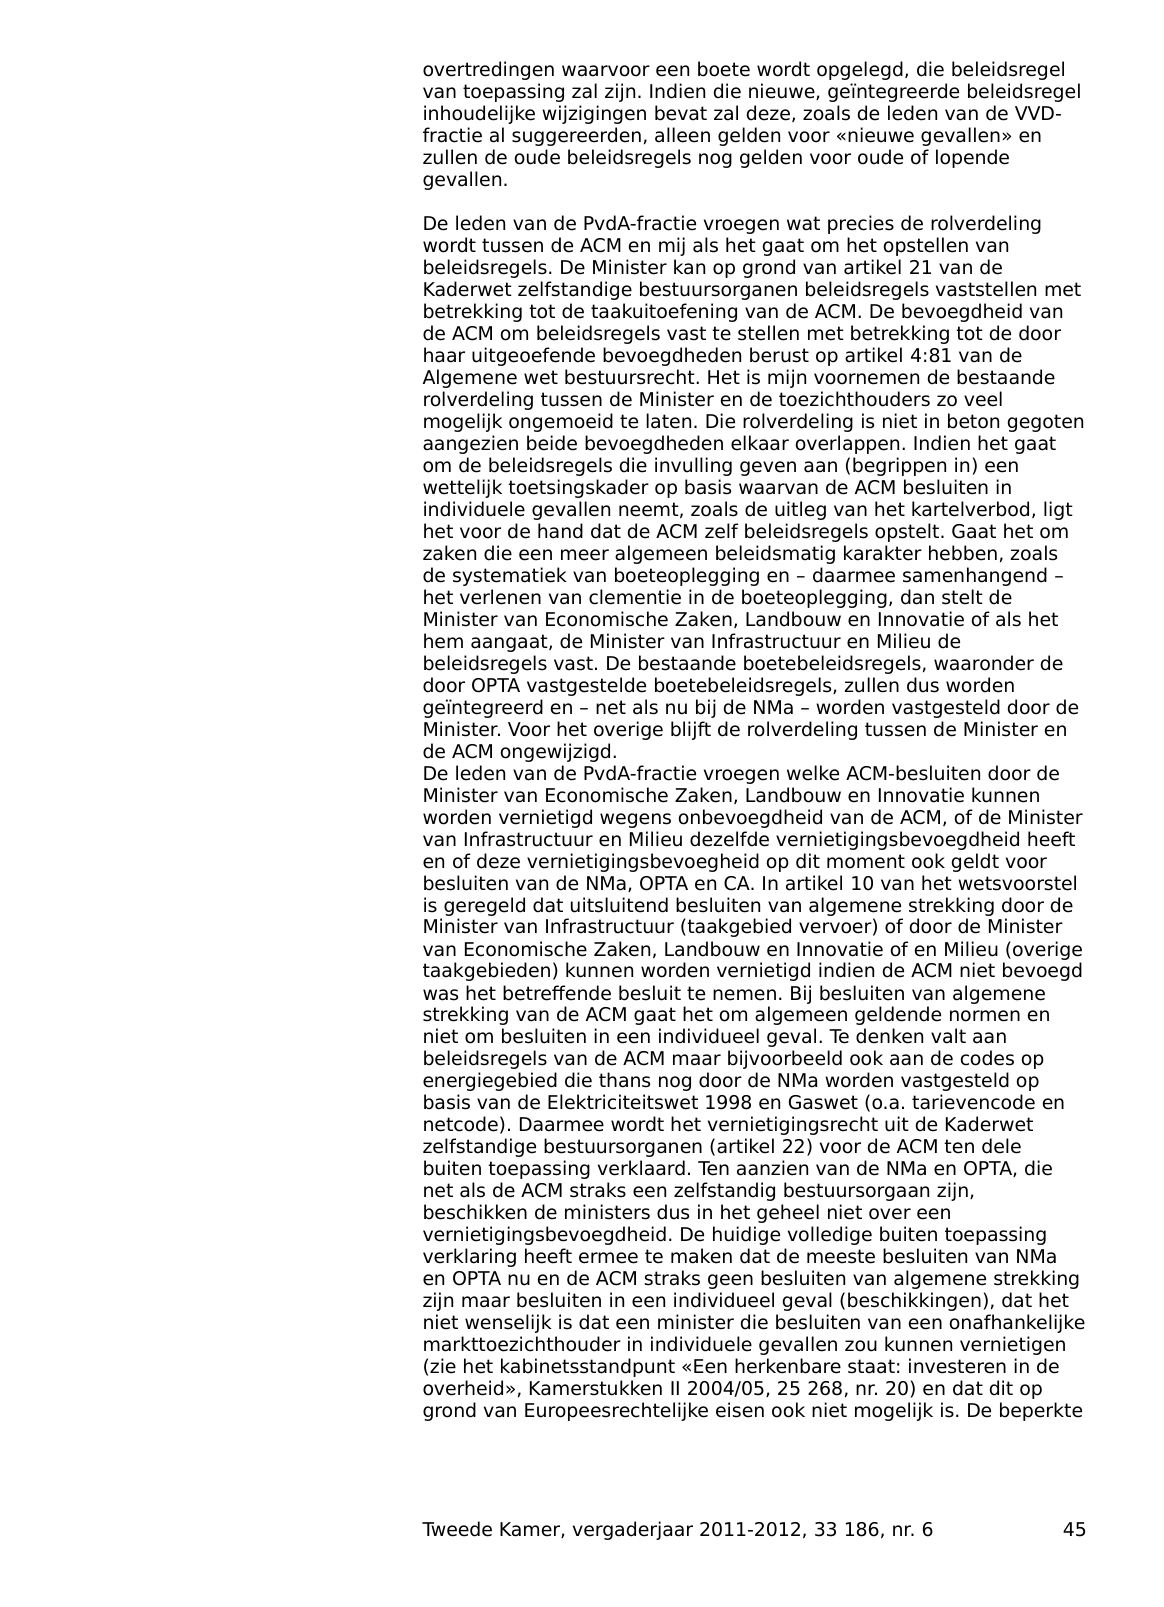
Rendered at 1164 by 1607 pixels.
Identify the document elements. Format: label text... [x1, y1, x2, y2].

text overtredingen waarvoor een boete wordt opgelegd, die beleidsregel van toepassing zal zijn. Indien die nieuwe, geïntegreerde beleidsregel inhoudelijke wijzigingen bevat zal deze, zoals de leden van de VVD-fractie al suggereerden, alleen gelden voor «nieuwe gevallen» en zullen de oude beleidsregels nog gelden voor oude of lopende gevallen. [422, 59, 1087, 191]
text De leden van de PvdA-fractie vroegen welke ACM-besluiten door de Minister van Economische Zaken, Landbouw en Innovatie kunnen worden vernietigd wegens onbevoegdheid van de ACM, of de Minister van Infrastructuur en Milieu dezelfde vernietigingsbevoegdheid heeft en of deze vernietigingsbevoegheid op dit moment ook geldt voor besluiten van de NMa, OPTA en CA. In artikel 10 van het wetsvoorstel is geregeld dat uitsluitend besluiten van algemene strekking door de Minister van Infrastructuur (taakgebied vervoer) of door de Minister van Economische Zaken, Landbouw en Innovatie of en Milieu (overige taakgebieden) kunnen worden vernietigd indien de ACM niet bevoegd was het betreffende besluit te nemen. Bij besluiten van algemene strekking van de ACM gaat het om algemeen geldende normen en niet om besluiten in een individueel geval. Te denken valt aan beleidsregels van de ACM maar bijvoorbeeld ook aan de codes op energiegebied die thans nog door de NMa worden vastgesteld op basis van de Elektriciteitswet 1998 en Gaswet (o.a. tarievencode en netcode). Daarmee wordt het vernietigingsrecht uit de Kaderwet zelfstandige bestuursorganen (artikel 22) voor de ACM ten dele buiten toepassing verklaard. Ten aanzien van de NMa en OPTA, die net als de ACM straks een zelfstandig bestuursorgaan zijn, beschikken de ministers dus in het geheel niet over een vernietigingsbevoegdheid. De huidige volledige buiten toepassing verklaring heeft ermee te maken dat de meeste besluiten van NMa en OPTA nu en de ACM straks geen besluiten van algemene strekking zijn maar besluiten in een individueel geval (beschikkingen), dat het niet wenselijk is dat een minister die besluiten van een onafhankelijke markttoezichthouder in individuele gevallen zou kunnen vernietigen (zie het kabinetsstandpunt «Een herkenbare staat: investeren in de overheid», Kamerstukken II 2004/05, 25 268, nr. 20) en dat dit op grond van Europeesrechtelijke eisen ook niet mogelijk is. De beperkte [422, 763, 1087, 1422]
text De leden van de PvdA-fractie vroegen wat precies de rolverdeling wordt tussen de ACM en mij als het gaat om het opstellen van beleidsregels. De Minister kan op grond van artikel 21 van de Kaderwet zelfstandige bestuursorganen beleidsregels vaststellen met betrekking tot de taakuitoefening van de ACM. De bevoegdheid van de ACM om beleidsregels vast te stellen met betrekking tot de door haar uitgeoefende bevoegdheden berust op artikel 4:81 van de Algemene wet bestuursrecht. Het is mijn voornemen de bestaande rolverdeling tussen de Minister en de toezichthouders zo veel mogelijk ongemoeid te laten. Die rolverdeling is niet in beton gegoten aangezien beide bevoegdheden elkaar overlappen. Indien het gaat om de beleidsregels die invulling geven aan (begrippen in) een wettelijk toetsingskader op basis waarvan de ACM besluiten in individuele gevallen neemt, zoals de uitleg van het kartelverbod, ligt het voor de hand dat de ACM zelf beleidsregels opstelt. Gaat het om zaken die een meer algemeen beleidsmatig karakter hebben, zoals de systematiek van boeteoplegging en – daarmee samenhangend – het verlenen van clementie in de boeteoplegging, dan stelt de Minister van Economische Zaken, Landbouw en Innovatie of als het hem aangaat, de Minister van Infrastructuur en Milieu de beleidsregels vast. De bestaande boetebeleidsregels, waaronder de door OPTA vastgestelde boetebeleidsregels, zullen dus worden geïntegreerd en – net als nu bij de NMa – worden vastgesteld door de Minister. Voor het overige blijft de rolverdeling tussen de Minister en de ACM ongewijzigd. [422, 213, 1087, 763]
